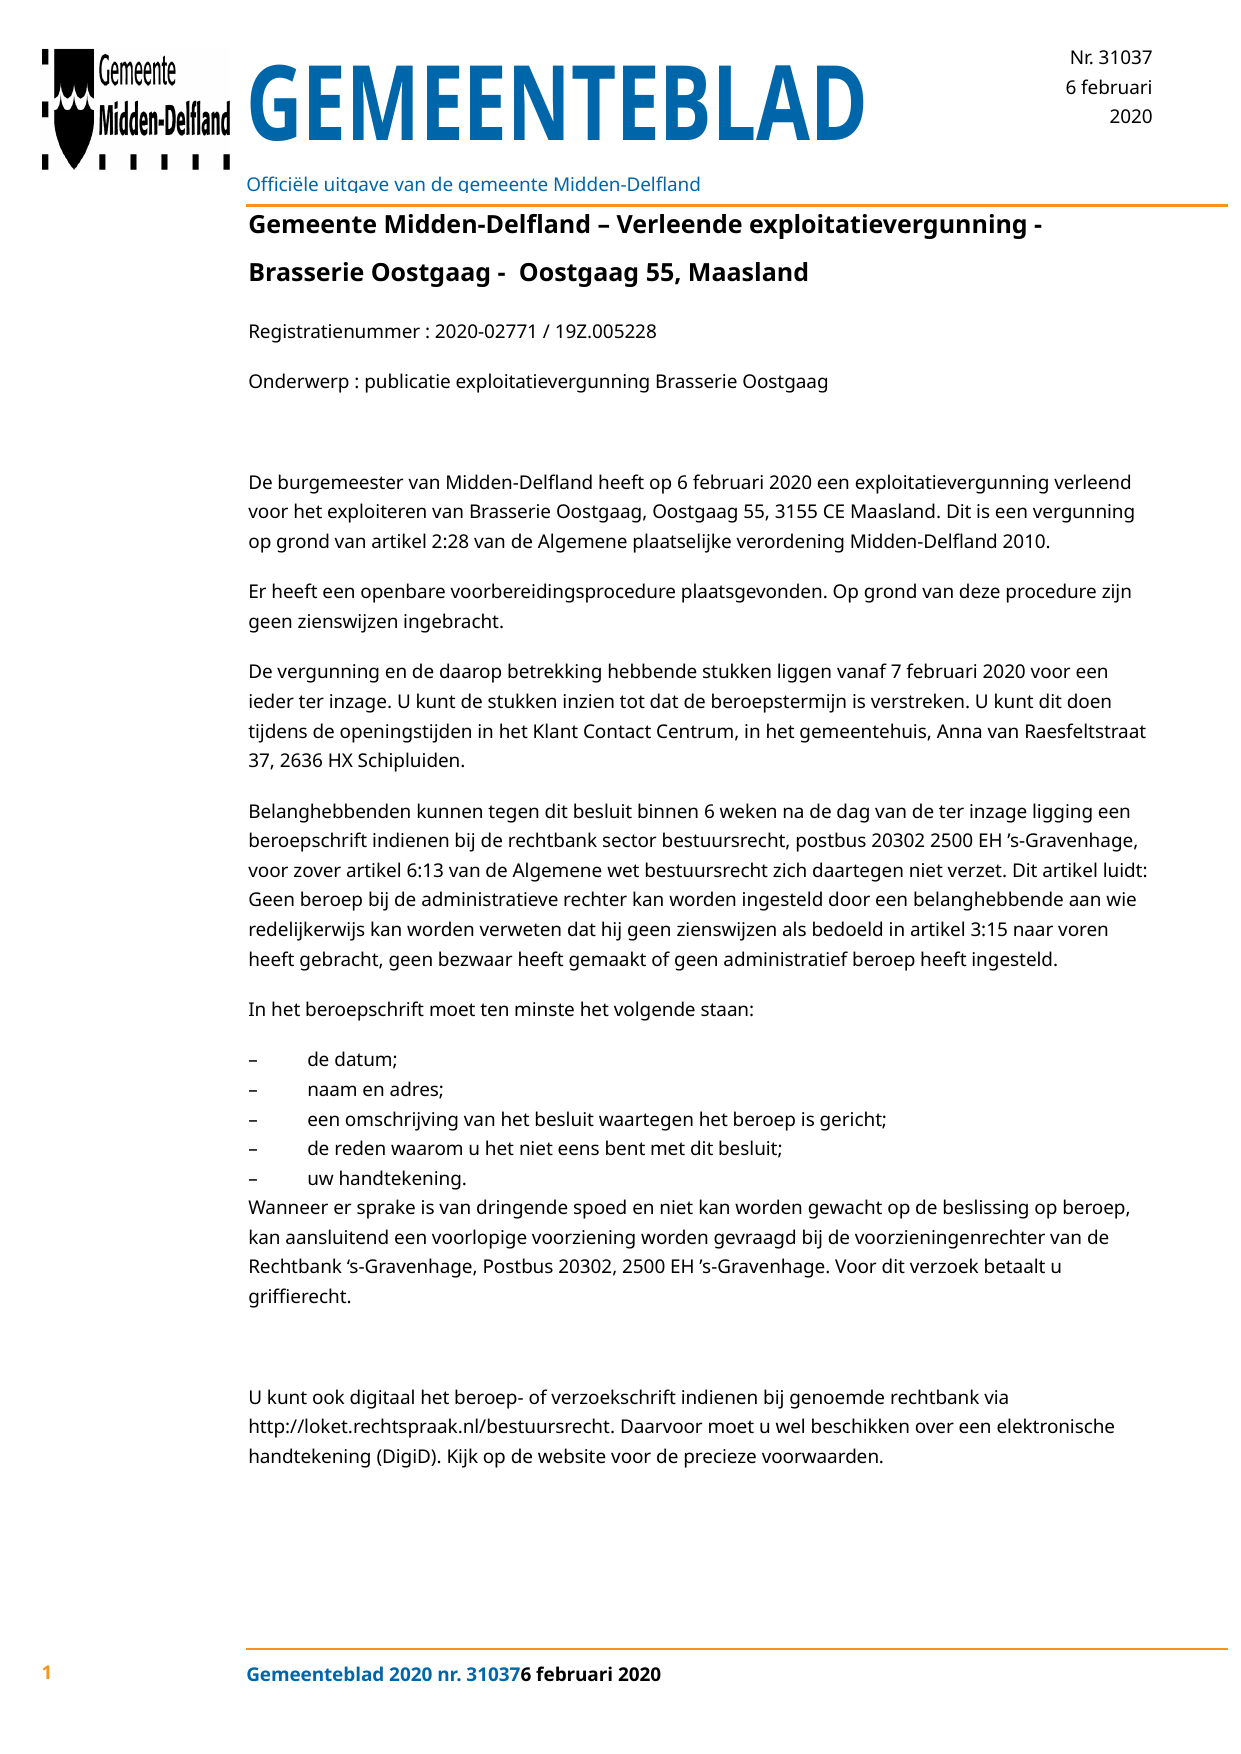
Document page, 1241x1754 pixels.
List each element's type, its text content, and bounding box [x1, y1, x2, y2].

list naam en adres; [248, 1076, 1152, 1102]
text Gemeente Midden-Delfland – Verleende exploitatievergunning - Brasserie Oostgaag - Oostgaag 55, Maasland [248, 207, 1152, 288]
text Wanneer er sprake is van dringende spoed en niet kan worden gewacht op de beslissing op beroep, kan aansluitend een voorlopige voorziening worden gevraagd bij de voorzieningenrechter van de Rechtbank ‘s-Gravenhage, Postbus 20302, 2500 EH ’s-Gravenhage. Voor dit verzoek betaalt u griffierecht. [248, 1194, 1152, 1309]
list uw handtekening. [248, 1165, 1152, 1191]
list een omschrijving van het besluit waartegen het beroep is gericht; [248, 1106, 1152, 1132]
text Registratienummer : 2020-02771 / 19Z.005228 [248, 318, 1152, 344]
text U kunt ook digitaal het beroep- of verzoekschrift indienen bij genoemde rechtbank via http://loket.rechtspraak.nl/bestuursrecht. Daarvoor moet u wel beschikken over een elektronische handtekening (DigiD). Kijk op de website voor de precieze voorwaarden. [248, 1384, 1152, 1469]
list de reden waarom u het niet eens bent met dit besluit; [248, 1135, 1152, 1161]
text Onderwerp : publicatie exploitatievergunning Brasserie Oostgaag [248, 368, 1152, 394]
text Er heeft een openbare voorbereidingsprocedure plaatsgevonden. Op grond van deze procedure zijn geen zienswijzen ingebracht. [248, 579, 1152, 634]
list de datum; [248, 1047, 1152, 1072]
text De burgemeester van Midden-Delfland heeft op 6 februari 2020 een exploitatievergunning verleend voor het exploiteren van Brasserie Oostgaag, Oostgaag 55, 3155 CE Maasland. Dit is een vergunning op grond van artikel 2:28 van de Algemene plaatselijke verordening Midden-Delfland 2010. [248, 469, 1152, 554]
text Belanghebbenden kunnen tegen dit besluit binnen 6 weken na de dag van de ter inzage ligging een beroepschrift indienen bij de rechtbank sector bestuursrecht, postbus 20302 2500 EH ’s-Gravenhage, voor zover artikel 6:13 van de Algemene wet bestuursrecht zich daartegen niet verzet. Dit artikel luidt: Geen beroep bij de administratieve rechter kan worden ingesteld door een belanghebbende aan wie redelijkerwijs kan worden verweten dat hij geen zienswijzen als bedoeld in artikel 3:15 naar voren heeft gebracht, geen bezwaar heeft gemaakt of geen administratief beroep heeft ingesteld. [248, 798, 1152, 972]
text In het beroepschrift moet ten minste het volgende staan: [248, 996, 1152, 1022]
text De vergunning en de daarop betrekking hebbende stukken liggen vanaf 7 februari 2020 voor een ieder ter inzage. U kunt de stukken inzien tot dat de beroepstermijn is verstreken. U kunt dit doen tijdens de openingstijden in het Klant Contact Centrum, in het gemeentehuis, Anna van Raesfeltstraat 37, 2636 HX Schipluiden. [248, 659, 1152, 773]
picture [41, 47, 231, 172]
